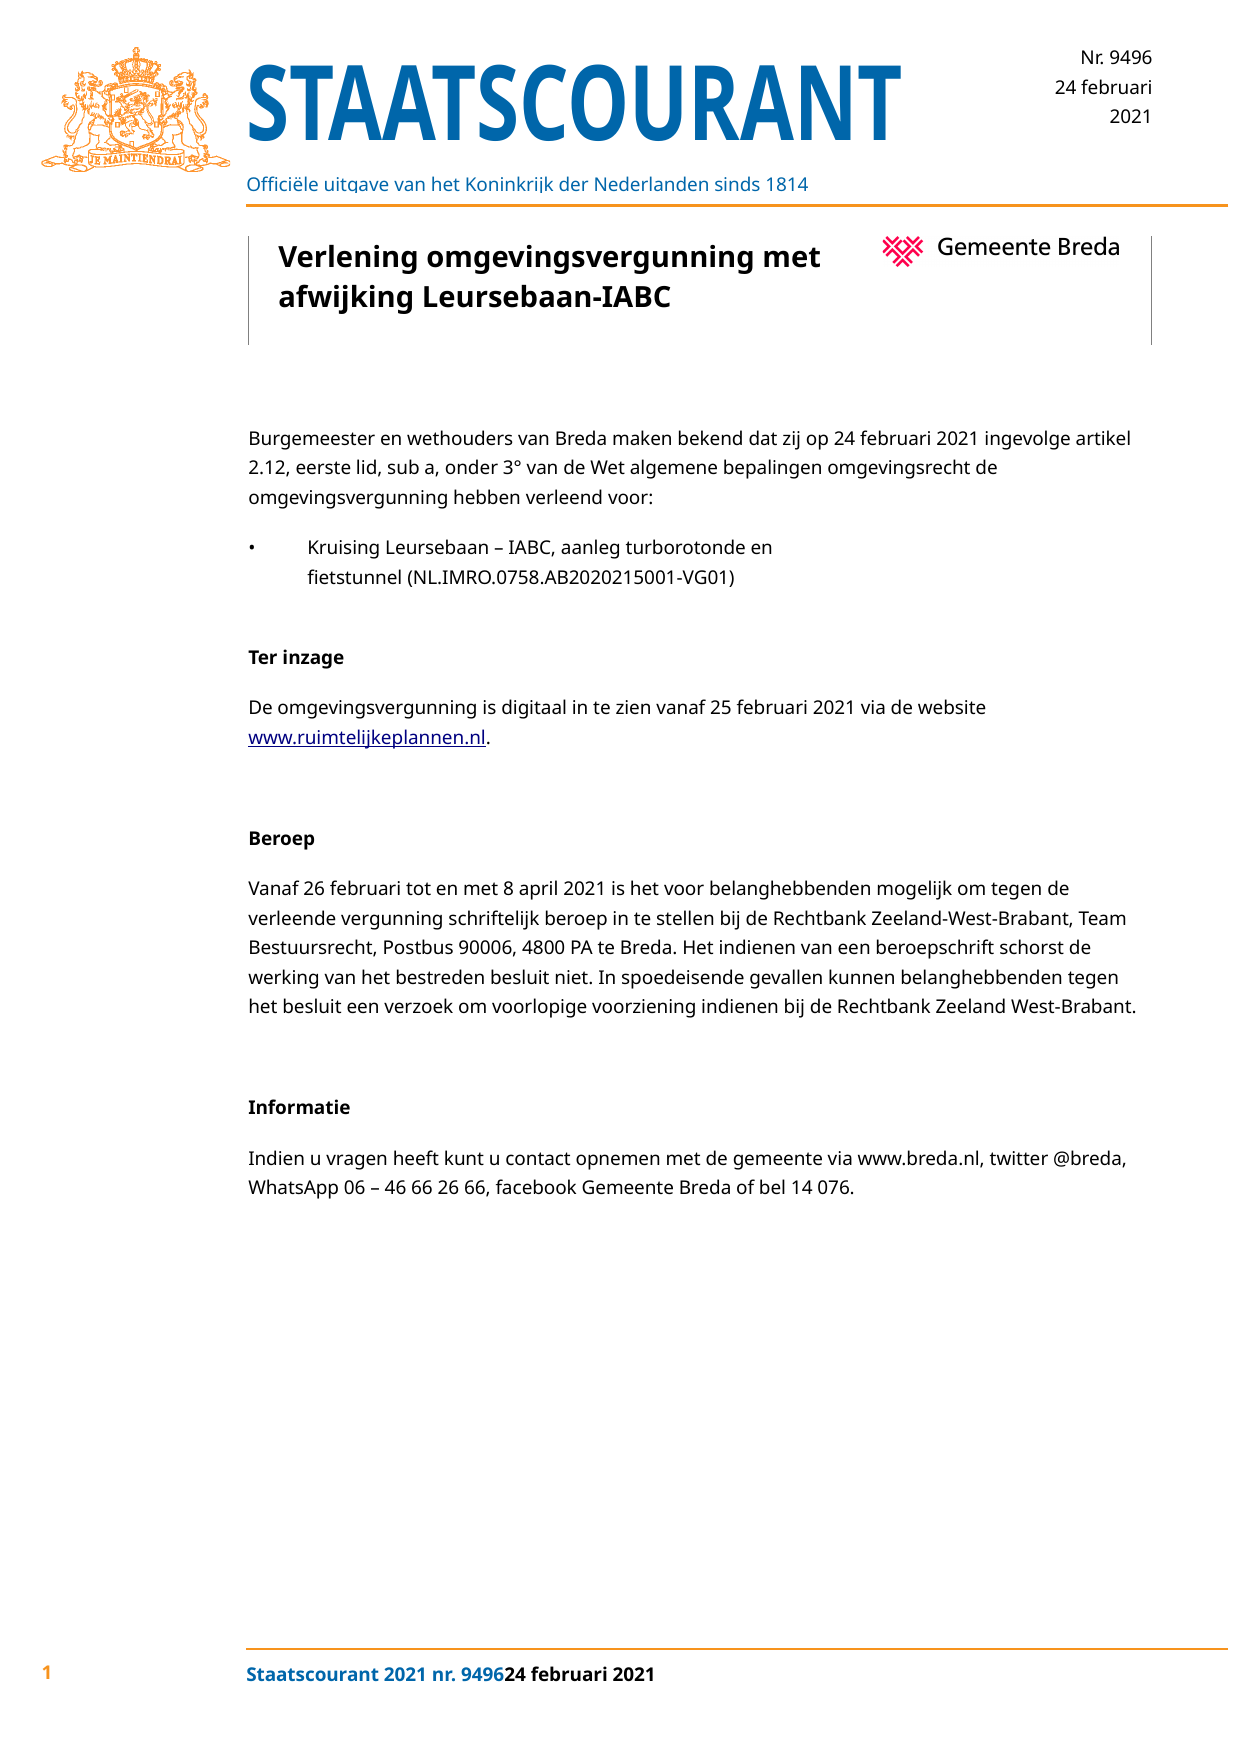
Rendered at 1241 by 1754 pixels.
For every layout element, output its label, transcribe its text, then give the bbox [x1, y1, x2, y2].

text Informatie [248, 1094, 1152, 1120]
text De omgevingsvergunning is digitaal in te zien vanaf 25 februari 2021 via de website www.ruimtelijkeplannen.nl. [248, 694, 1152, 749]
text Indien u vragen heeft kunt u contact opnemen met de gemeente via www.breda.nl, twitter @breda, WhatsApp 06 – 46 66 26 66, facebook Gemeente Breda of bel 14 076. [248, 1145, 1152, 1200]
table_header [850, 236, 1151, 345]
text Beroep [248, 825, 1152, 850]
list Kruising Leursebaan – IABC, aanleg turborotonde en fietstunnel (NL.IMRO.0758.AB2020215001-VG01) [248, 534, 1152, 589]
table_header Verlening omgevingsvergunning met afwijking Leursebaan-IABC [249, 236, 850, 345]
picture [882, 236, 1119, 267]
text Vanaf 26 februari tot en met 8 april 2021 is het voor belanghebbenden mogelijk om tegen de verleende vergunning schriftelijk beroep in te stellen bij de Rechtbank Zeeland-West-Brabant, Team Bestuursrecht, Postbus 90006, 4800 PA te Breda. Het indienen van een beroepschrift schorst de werking van het bestreden besluit niet. In spoedeisende gevallen kunnen belanghebbenden tegen het besluit een verzoek om voorlopige voorziening indienen bij de Rechtbank Zeeland West-Brabant. [248, 875, 1152, 1019]
text Ter inzage [248, 644, 1152, 669]
text Burgemeester en wethouders van Breda maken bekend dat zij op 24 februari 2021 ingevolge artikel 2.12, eerste lid, sub a, onder 3° van de Wet algemene bepalingen omgevingsrecht de omgevingsvergunning hebben verleend voor: [248, 425, 1152, 509]
picture [41, 47, 231, 172]
